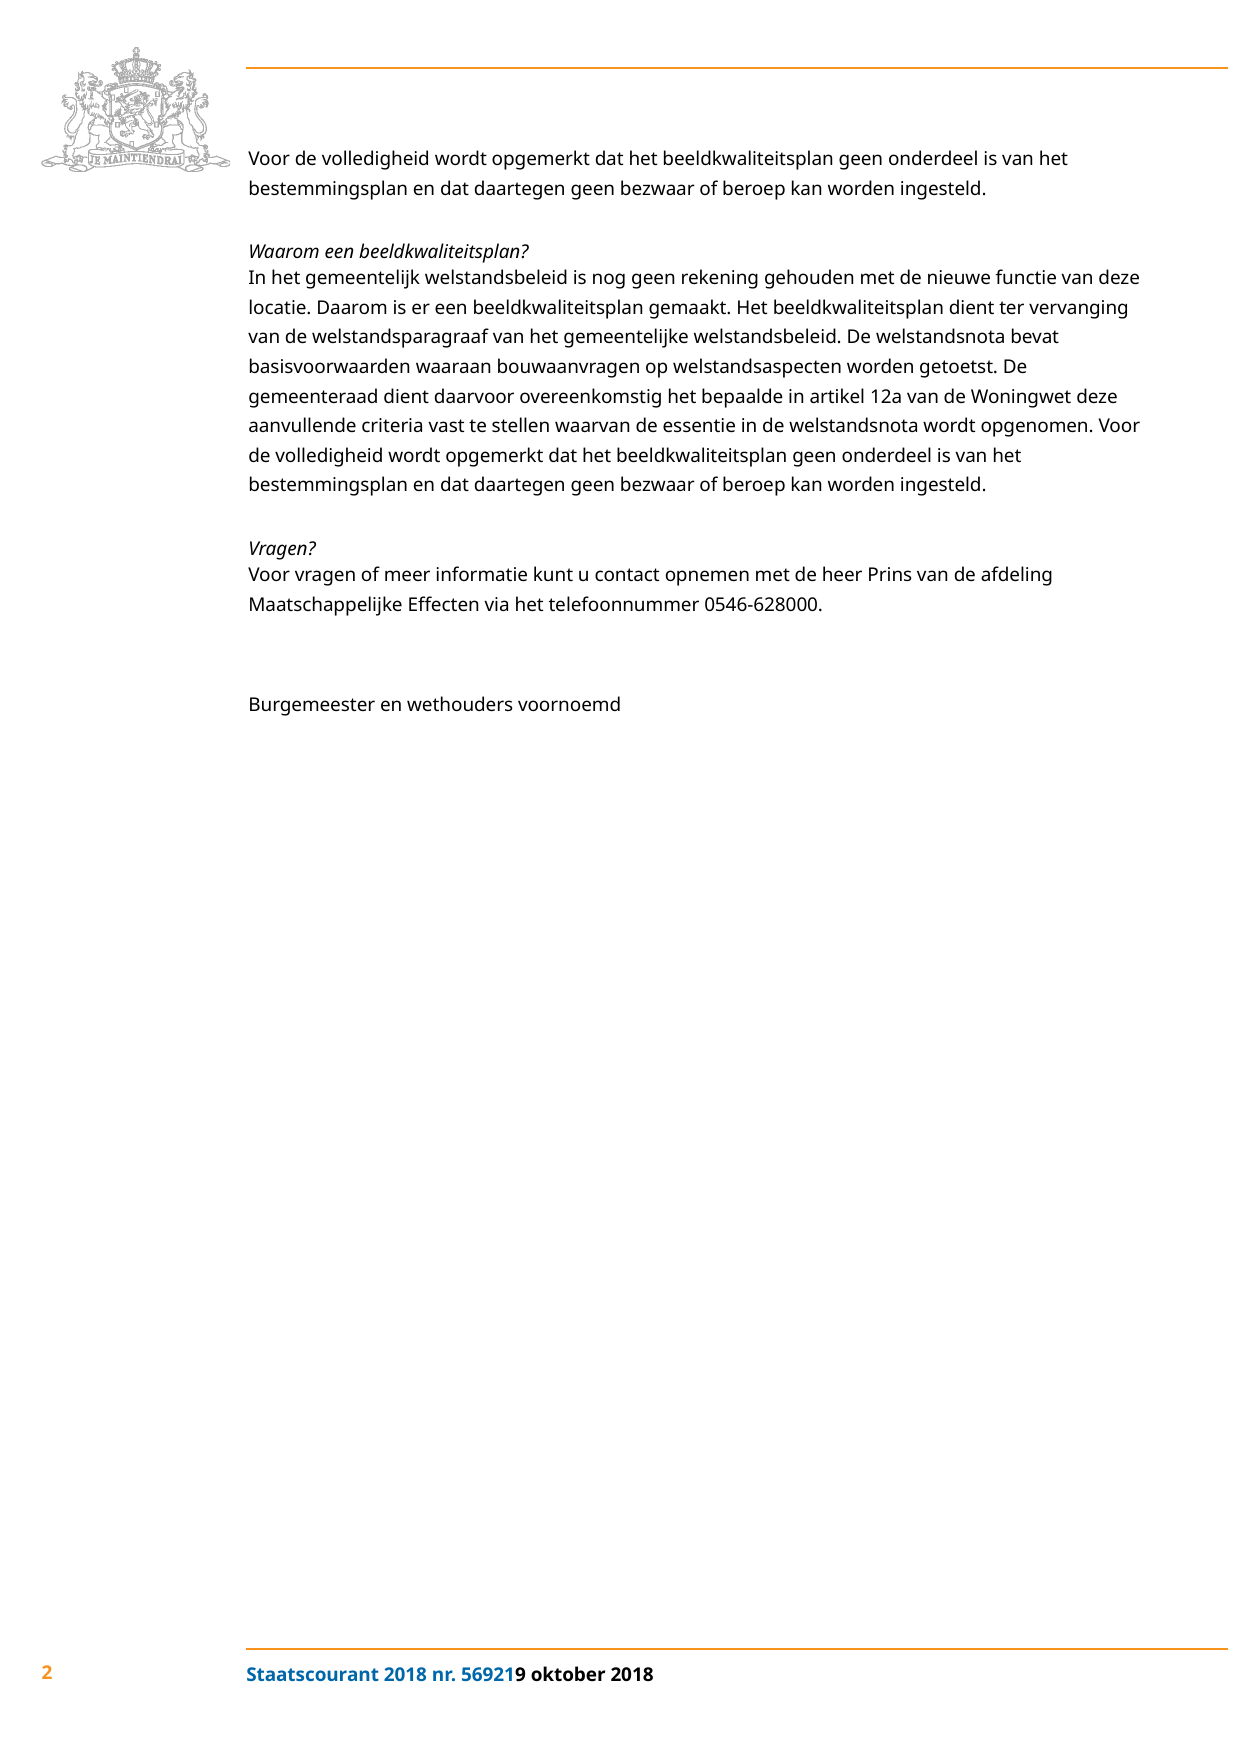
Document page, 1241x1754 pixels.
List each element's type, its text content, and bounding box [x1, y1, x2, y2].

text Voor vragen of meer informatie kunt u contact opnemen met de heer Prins van de afdeling Maatschappelijke Effecten via het telefoonnummer 0546-628000. [248, 561, 1152, 617]
text In het gemeentelijk welstandsbeleid is nog geen rekening gehouden met de nieuwe functie van deze locatie. Daarom is er een beeldkwaliteitsplan gemaakt. Het beeldkwaliteitsplan dient ter vervanging van de welstandsparagraaf van het gemeentelijke welstandsbeleid. De welstandsnota bevat basisvoorwaarden waaraan bouwaanvragen op welstandsaspecten worden getoetst. De gemeenteraad dient daarvoor overeenkomstig het bepaalde in artikel 12a van de Woningwet deze aanvullende criteria vast te stellen waarvan de essentie in de welstandsnota wordt opgenomen. Voor de volledigheid wordt opgemerkt dat het beeldkwaliteitsplan geen onderdeel is van het bestemmingsplan en dat daartegen geen bezwaar of beroep kan worden ingesteld. [248, 264, 1152, 497]
text Waarom een beeldkwaliteitsplan? [248, 239, 1152, 264]
text Voor de volledigheid wordt opgemerkt dat het beeldkwaliteitsplan geen onderdeel is van het bestemmingsplan en dat daartegen geen bezwaar of beroep kan worden ingesteld. [248, 145, 1152, 201]
picture [41, 47, 231, 172]
text Burgemeester en wethouders voornoemd [248, 692, 1152, 717]
text Vragen? [248, 536, 1152, 561]
